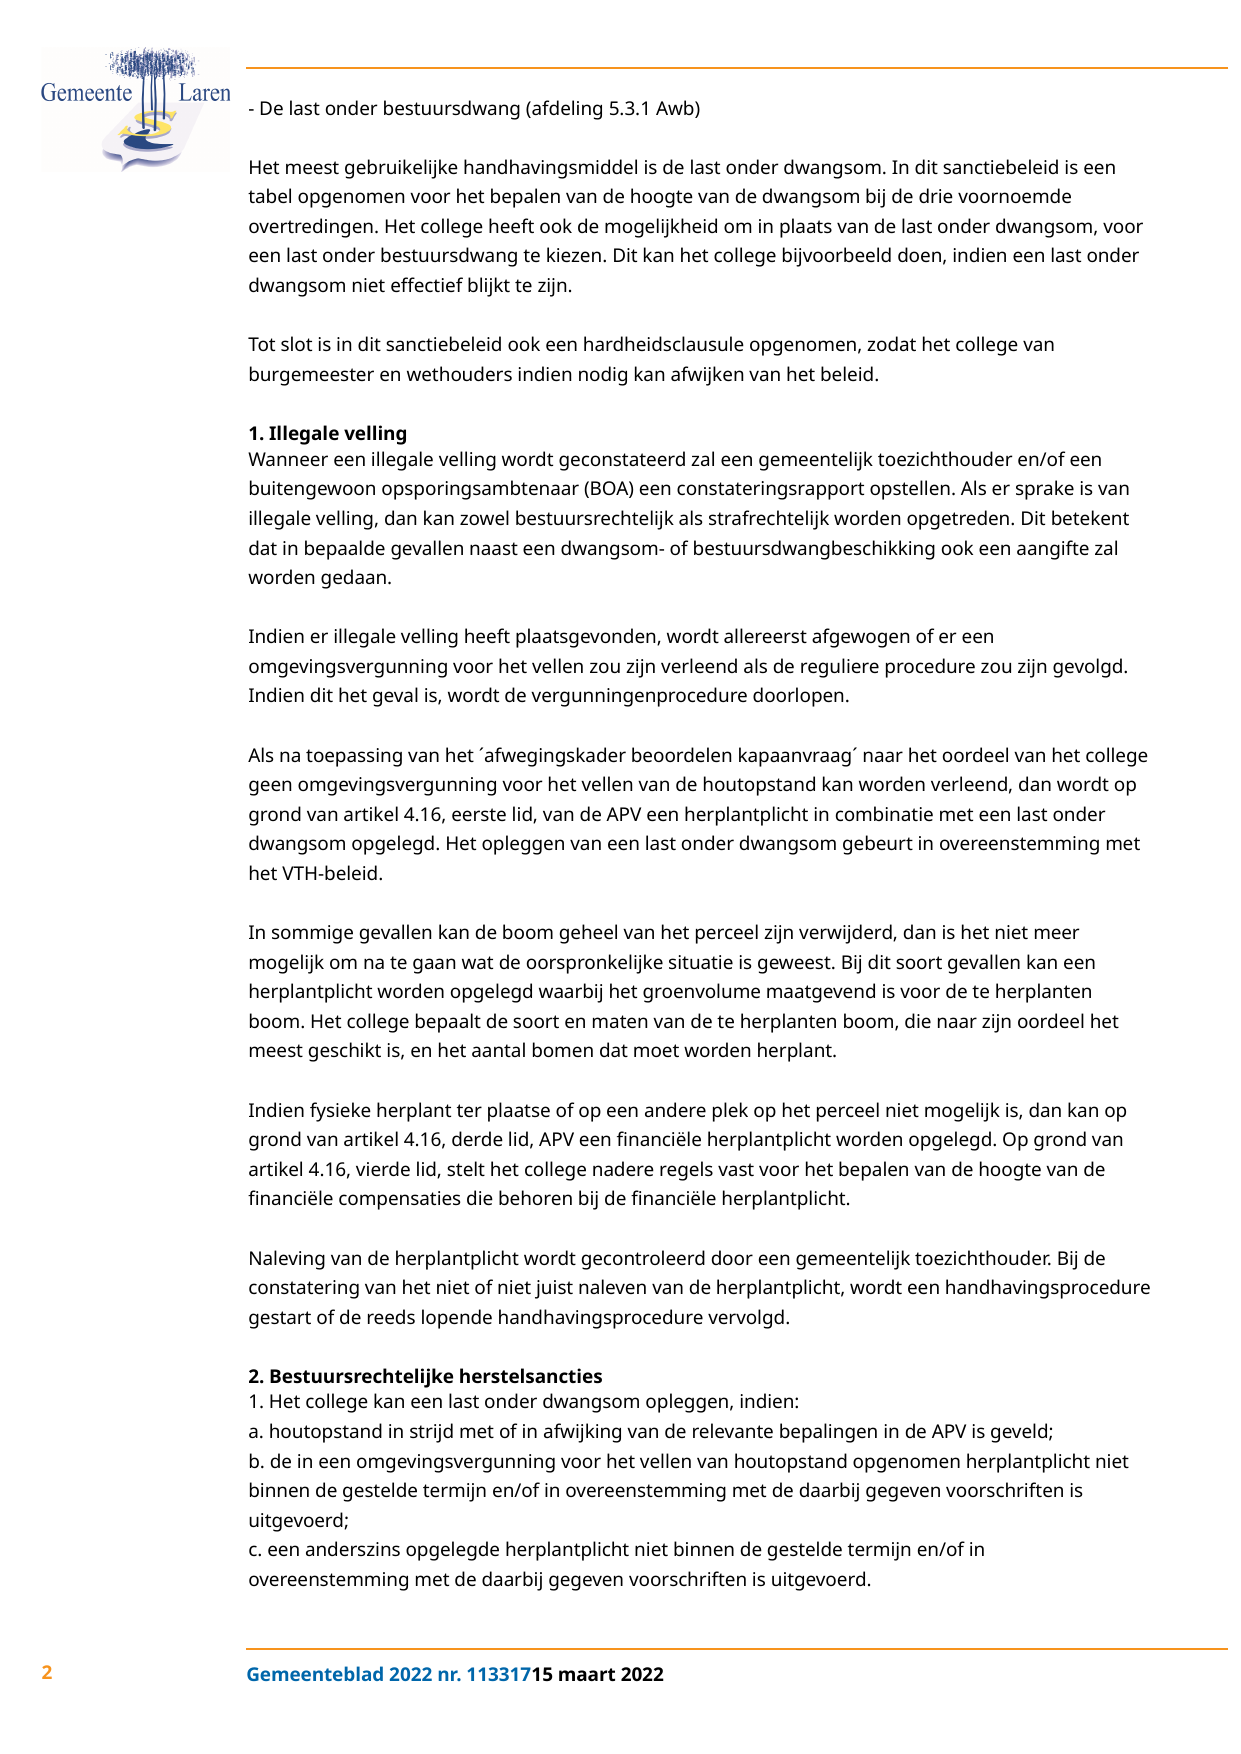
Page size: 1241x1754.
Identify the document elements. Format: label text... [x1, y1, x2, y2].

text c. een anderszins opgelegde herplantplicht niet binnen de gestelde termijn en/of in overeenstemming met de daarbij gegeven voorschriften is uitgevoerd. [248, 1537, 1152, 1592]
text Wanneer een illegale velling wordt geconstateerd zal een gemeentelijk toezichthouder en/of een buitengewoon opsporingsambtenaar (BOA) een constateringsrapport opstellen. Als er sprake is van illegale velling, dan kan zowel bestuursrechtelijk als strafrechtelijk worden opgetreden. Dit betekent dat in bepaalde gevallen naast een dwangsom- of bestuursdwangbeschikking ook een aangifte zal worden gedaan. [248, 446, 1152, 590]
text Indien er illegale velling heeft plaatsgevonden, wordt allereerst afgewogen of er een omgevingsvergunning voor het vellen zou zijn verleend als de reguliere procedure zou zijn gevolgd. Indien dit het geval is, wordt de vergunningenprocedure doorlopen. [248, 623, 1152, 708]
text Het meest gebruikelijke handhavingsmiddel is de last onder dwangsom. In dit sanctiebeleid is een tabel opgenomen voor het bepalen van de hoogte van de dwangsom bij de drie voornoemde overtredingen. Het college heeft ook de mogelijkheid om in plaats van de last onder dwangsom, voor een last onder bestuursdwang te kiezen. Dit kan het college bijvoorbeeld doen, indien een last onder dwangsom niet effectief blijkt te zijn. [248, 154, 1152, 298]
text 2. Bestuursrechtelijke herstelsancties [248, 1363, 1152, 1389]
text Als na toepassing van het ´afwegingskader beoordelen kapaanvraag´ naar het oordeel van het college geen omgevingsvergunning voor het vellen van de houtopstand kan worden verleend, dan wordt op grond van artikel 4.16, eerste lid, van de APV een herplantplicht in combinatie met een last onder dwangsom opgelegd. Het opleggen van een last onder dwangsom gebeurt in overeenstemming met het VTH-beleid. [248, 742, 1152, 886]
text Tot slot is in dit sanctiebeleid ook een hardheidsclausule opgenomen, zodat het college van burgemeester en wethouders indien nodig kan afwijken van het beleid. [248, 331, 1152, 387]
text In sommige gevallen kan de boom geheel van het perceel zijn verwijderd, dan is het niet meer mogelijk om na te gaan wat de oorspronkelijke situatie is geweest. Bij dit soort gevallen kan een herplantplicht worden opgelegd waarbij het groenvolume maatgevend is voor de te herplanten boom. Het college bepaalt de soort en maten van de te herplanten boom, die naar zijn oordeel het meest geschikt is, en het aantal bomen dat moet worden herplant. [248, 919, 1152, 1063]
text Naleving van de herplantplicht wordt gecontroleerd door een gemeentelijk toezichthouder. Bij de constatering van het niet of niet juist naleven van de herplantplicht, wordt een handhavingsprocedure gestart of de reeds lopende handhavingsprocedure vervolgd. [248, 1245, 1152, 1329]
text b. de in een omgevingsvergunning voor het vellen van houtopstand opgenomen herplantplicht niet binnen de gestelde termijn en/of in overeenstemming met de daarbij gegeven voorschriften is uitgevoerd; [248, 1448, 1152, 1533]
picture [41, 47, 231, 172]
text - De last onder bestuursdwang (afdeling 5.3.1 Awb) [248, 95, 1152, 121]
text 1. Illegale velling [248, 420, 1152, 446]
text 1. Het college kan een last onder dwangsom opleggen, indien: [248, 1389, 1152, 1414]
text Indien fysieke herplant ter plaatse of op een andere plek op het perceel niet mogelijk is, dan kan op grond van artikel 4.16, derde lid, APV een financiële herplantplicht worden opgelegd. Op grond van artikel 4.16, vierde lid, stelt het college nadere regels vast voor het bepalen van de hoogte van de financiële compensaties die behoren bij de financiële herplantplicht. [248, 1097, 1152, 1211]
text a. houtopstand in strijd met of in afwijking van de relevante bepalingen in de APV is geveld; [248, 1418, 1152, 1444]
